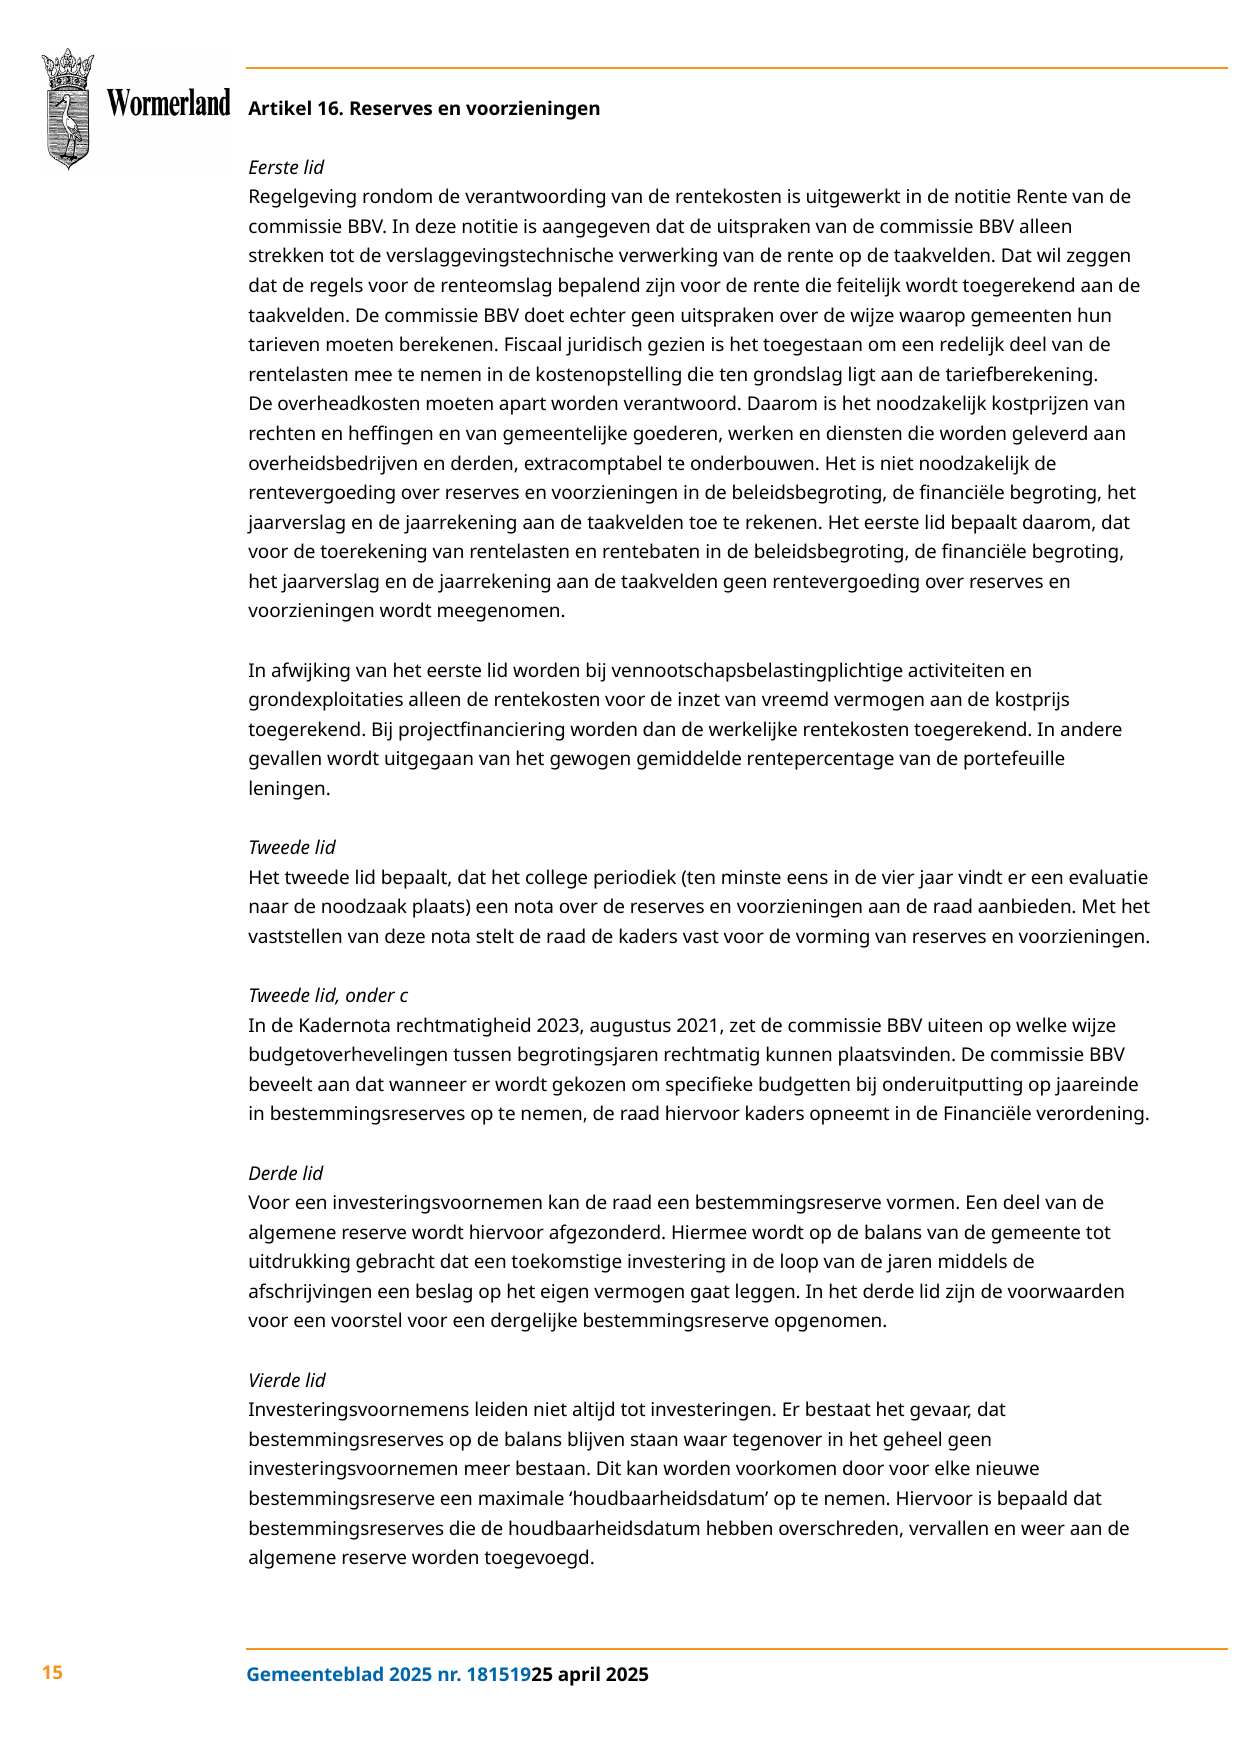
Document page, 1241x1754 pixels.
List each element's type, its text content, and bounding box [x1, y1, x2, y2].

text Investeringsvoornemens leiden niet altijd tot investeringen. Er bestaat het gevaar, dat bestemmingsreserves op de balans blijven staan waar tegenover in het geheel geen investeringsvoornemen meer bestaan. Dit kan worden voorkomen door voor elke nieuwe bestemmingsreserve een maximale ‘houdbaarheidsdatum’ op te nemen. Hiervoor is bepaald dat bestemmingsreserves die de houdbaarheidsdatum hebben overschreden, vervallen en weer aan de algemene reserve worden toegevoegd. [248, 1396, 1152, 1570]
text Derde lid [248, 1160, 1152, 1186]
text De overheadkosten moeten apart worden verantwoord. Daarom is het noodzakelijk kostprijzen van rechten en heffingen en van gemeentelijke goederen, werken en diensten die worden geleverd aan overheidsbedrijven en derden, extracomptabel te onderbouwen. Het is niet noodzakelijk de rentevergoeding over reserves en voorzieningen in de beleidsbegroting, de financiële begroting, het jaarverslag en de jaarrekening aan de taakvelden toe te rekenen. Het eerste lid bepaalt daarom, dat voor de toerekening van rentelasten en rentebaten in de beleidsbegroting, de financiële begroting, het jaarverslag en de jaarrekening aan de taakvelden geen rentevergoeding over reserves en voorzieningen wordt meegenomen. [248, 391, 1152, 623]
text Artikel 16. Reserves en voorzieningen [248, 95, 1152, 121]
text Voor een investeringsvoornemen kan de raad een bestemmingsreserve vormen. Een deel van de algemene reserve wordt hiervoor afgezonderd. Hiermee wordt op de balans van de gemeente tot uitdrukking gebracht dat een toekomstige investering in de loop van de jaren middels de afschrijvingen een beslag op het eigen vermogen gaat leggen. In het derde lid zijn de voorwaarden voor een voorstel voor een dergelijke bestemmingsreserve opgenomen. [248, 1189, 1152, 1333]
text Vierde lid [248, 1367, 1152, 1393]
text In de Kadernota rechtmatigheid 2023, augustus 2021, zet de commissie BBV uiteen op welke wijze budgetoverhevelingen tussen begrotingsjaren rechtmatig kunnen plaatsvinden. De commissie BBV beveelt aan dat wanneer er wordt gekozen om specifieke budgetten bij onderuitputting op jaareinde in bestemmingsreserves op te nemen, de raad hiervoor kaders opneemt in de Financiële verordening. [248, 1012, 1152, 1126]
text Regelgeving rondom de verantwoording van de rentekosten is uitgewerkt in de notitie Rente van de commissie BBV. In deze notitie is aangegeven dat de uitspraken van de commissie BBV alleen strekken tot de verslaggevingstechnische verwerking van de rente op de taakvelden. Dat wil zeggen dat de regels voor de renteomslag bepalend zijn voor de rente die feitelijk wordt toegerekend aan de taakvelden. De commissie BBV doet echter geen uitspraken over de wijze waarop gemeenten hun tarieven moeten berekenen. Fiscaal juridisch gezien is het toegestaan om een redelijk deel van de rentelasten mee te nemen in de kostenopstelling die ten grondslag ligt aan de tariefberekening. [248, 183, 1152, 387]
text Het tweede lid bepaalt, dat het college periodiek (ten minste eens in de vier jaar vindt er een evaluatie naar de noodzaak plaats) een nota over de reserves en voorzieningen aan de raad aanbieden. Met het vaststellen van deze nota stelt de raad de kaders vast voor de vorming van reserves en voorzieningen. [248, 864, 1152, 949]
picture [41, 47, 231, 172]
text Eerste lid [248, 154, 1152, 180]
text In afwijking van het eerste lid worden bij vennootschapsbelastingplichtige activiteiten en grondexploitaties alleen de rentekosten voor de inzet van vreemd vermogen aan de kostprijs toegerekend. Bij projectfinanciering worden dan de werkelijke rentekosten toegerekend. In andere gevallen wordt uitgegaan van het gewogen gemiddelde rentepercentage van de portefeuille leningen. [248, 657, 1152, 801]
text Tweede lid [248, 834, 1152, 860]
text Tweede lid, onder c [248, 982, 1152, 1008]
